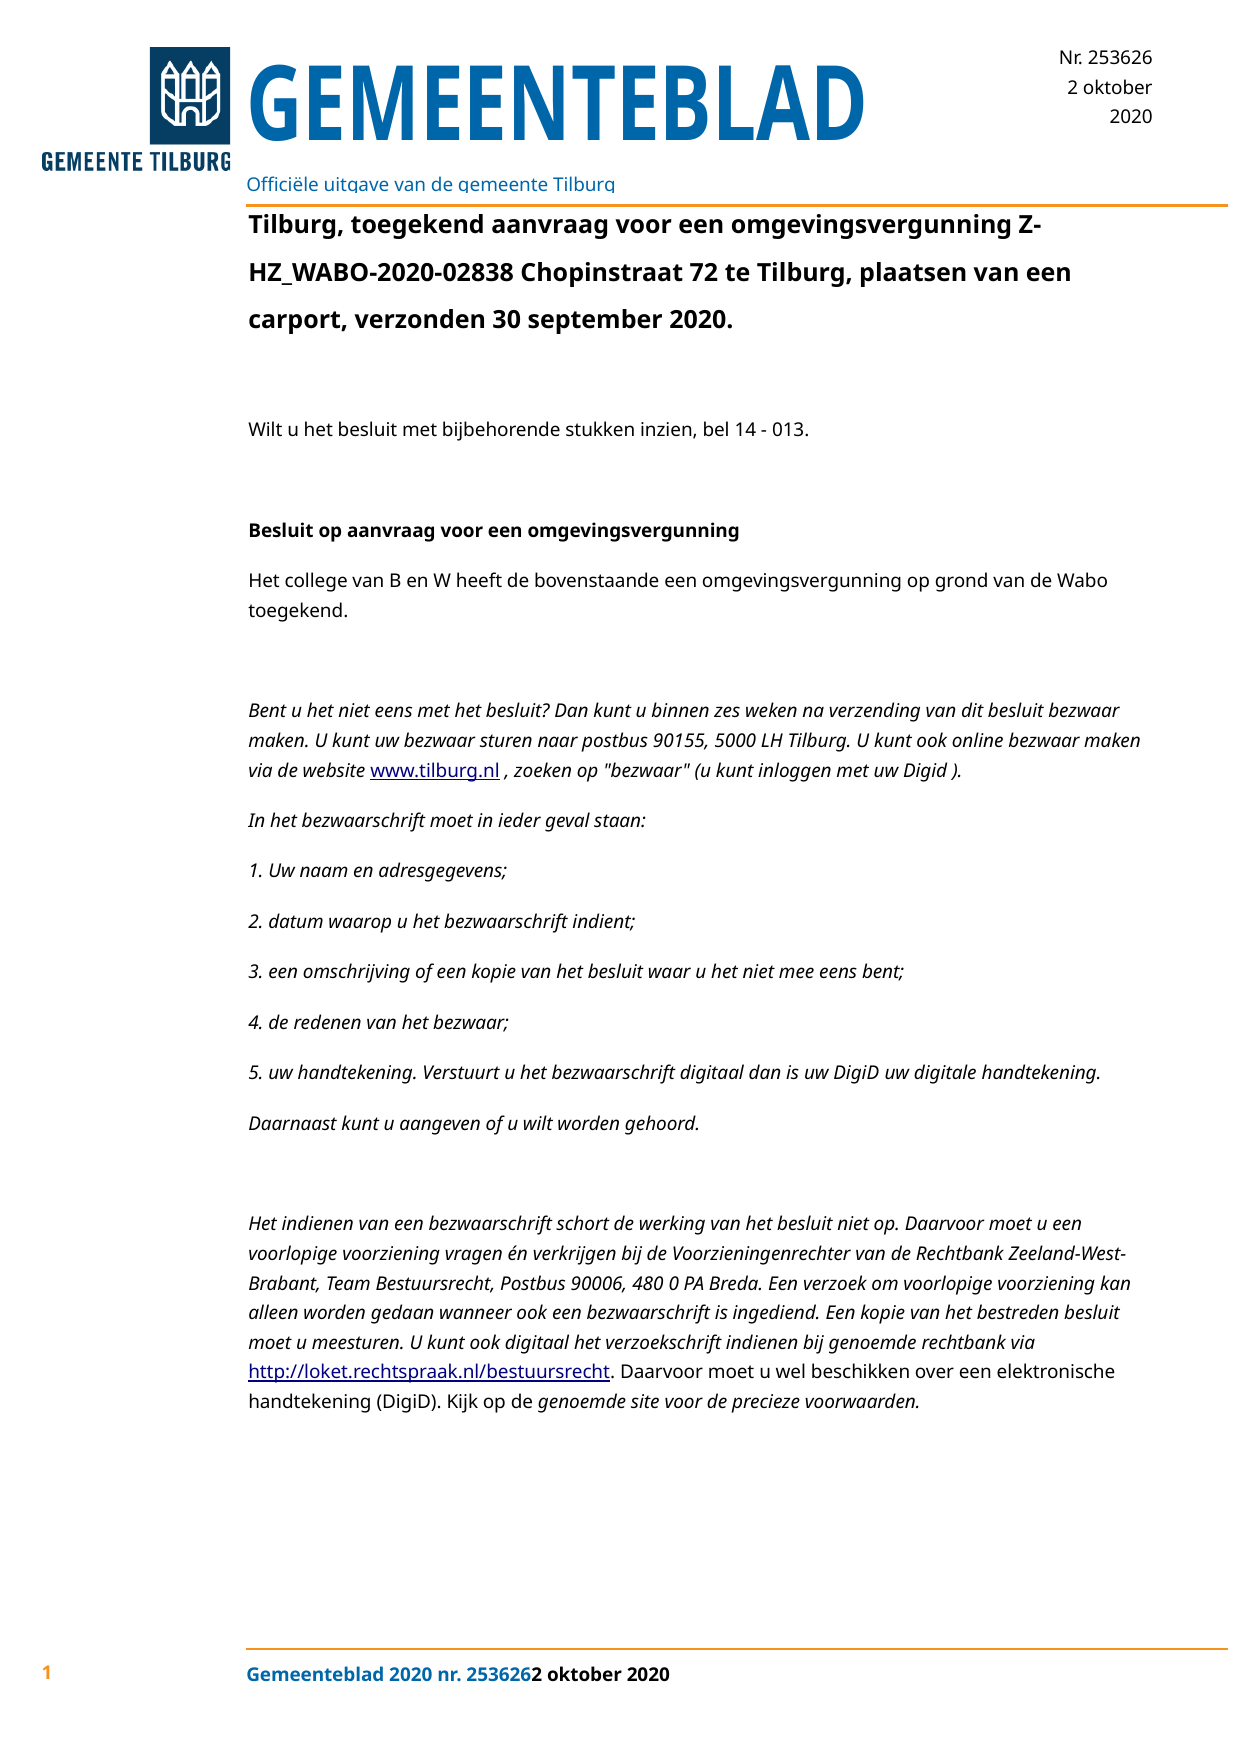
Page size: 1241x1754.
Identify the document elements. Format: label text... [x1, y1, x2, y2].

text Het college van B en W heeft de bovenstaande een omgevingsvergunning op grond van de Wabo toegekend. [248, 567, 1152, 622]
text 3. een omschrijving of een kopie van het besluit waar u het niet mee eens bent; [248, 958, 1152, 984]
text Wilt u het besluit met bijbehorende stukken inzien, bel 14 - 013. [248, 416, 1152, 442]
text Het indienen van een bezwaarschrift schort de werking van het besluit niet op. Daarvoor moet u een voorlopige voorziening vragen én verkrijgen bij de Voorzieningenrechter van de Rechtbank Zeeland-West-Brabant, Team Bestuursrecht, Postbus 90006, 480 0 PA Breda. Een verzoek om voorlopige voorziening kan alleen worden gedaan wanneer ook een bezwaarschrift is ingediend. Een kopie van het bestreden besluit moet u meesturen. U kunt ook digitaal het verzoekschrift indienen bij genoemde rechtbank via http://loket.rechtspraak.nl/bestuursrecht. Daarvoor moet u wel beschikken over een elektronische handtekening (DigiD). Kijk op de genoemde site voor de precieze voorwaarden. [248, 1211, 1152, 1414]
text 4. de redenen van het bezwaar; [248, 1009, 1152, 1034]
text 2. datum waarop u het bezwaarschrift indient; [248, 908, 1152, 934]
picture [41, 47, 231, 172]
text 1. Uw naam en adresgegevens; [248, 858, 1152, 883]
text Daarnaast kunt u aangeven of u wilt worden gehoord. [248, 1110, 1152, 1135]
text Tilburg, toegekend aanvraag voor een omgevingsvergunning Z-HZ_WABO-2020-02838 Chopinstraat 72 te Tilburg, plaatsen van een carport, verzonden 30 september 2020. [248, 207, 1152, 336]
text Besluit op aanvraag voor een omgevingsvergunning [248, 517, 1152, 542]
text In het bezwaarschrift moet in ieder geval staan: [248, 807, 1152, 833]
text 5. uw handtekening. Verstuurt u het bezwaarschrift digitaal dan is uw DigiD uw digitale handtekening. [248, 1059, 1152, 1085]
text Bent u het niet eens met het besluit? Dan kunt u binnen zes weken na verzending van dit besluit bezwaar maken. U kunt uw bezwaar sturen naar postbus 90155, 5000 LH Tilburg. U kunt ook online bezwaar maken via de website www.tilburg.nl , zoeken op "bezwaar" (u kunt inloggen met uw Digid ). [248, 698, 1152, 782]
